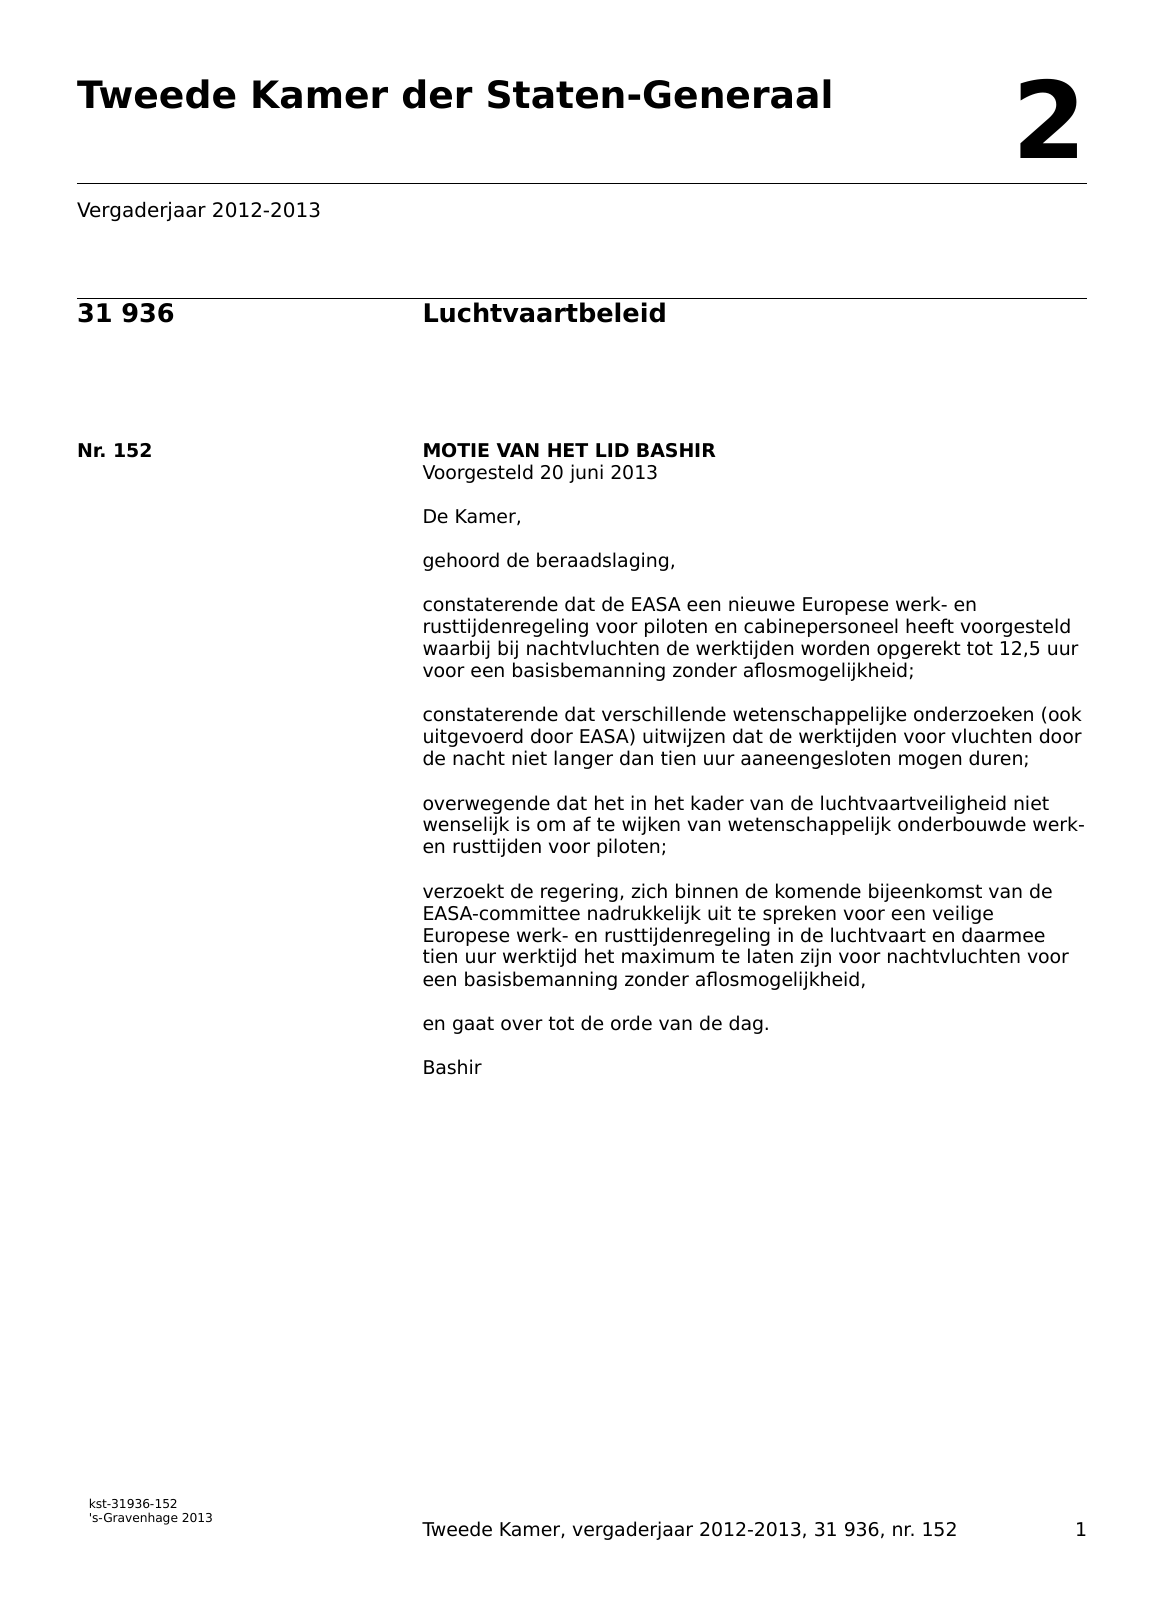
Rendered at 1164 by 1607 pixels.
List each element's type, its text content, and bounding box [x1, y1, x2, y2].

text Bashir [422, 1057, 1087, 1079]
text Voorgesteld 20 juni 2013 [422, 462, 1087, 484]
text De Kamer, [422, 506, 1087, 528]
text kst-31936-152 [88, 1497, 323, 1511]
text 's-Gravenhage 2013 [88, 1511, 323, 1525]
subtitle 31 936 Luchtvaartbeleid [77, 299, 1087, 329]
text gehoord de beraadslaging, [422, 550, 1087, 572]
text constaterende dat verschillende wetenschappelijke onderzoeken (ook uitgevoerd door EASA) uitwijzen dat de werktijden voor vluchten door de nacht niet langer dan tien uur aaneengesloten mogen duren; [422, 704, 1087, 770]
text verzoekt de regering, zich binnen de komende bijeenkomst van de EASA-committee nadrukkelijk uit te spreken voor een veilige Europese werk- en rusttijdenregeling in de luchtvaart en daarmee tien uur werktijd het maximum te laten zijn voor nachtvluchten voor een basisbemanning zonder aflosmogelijkheid, [422, 881, 1087, 990]
text overwegende dat het in het kader van de luchtvaartveiligheid niet wenselijk is om af te wijken van wetenschappelijk onderbouwde werk- en rusttijden voor piloten; [422, 792, 1087, 858]
text en gaat over tot de orde van de dag. [422, 1013, 1087, 1034]
table_header 2 [886, 59, 1087, 183]
table_header Tweede Kamer der Staten-Generaal [77, 59, 886, 183]
subtitle Nr. 152 MOTIE VAN HET LID BASHIR [77, 440, 1087, 462]
table_cell Vergaderjaar 2012-2013 [77, 184, 1087, 298]
text constaterende dat de EASA een nieuwe Europese werk- en rusttijdenregeling voor piloten en cabinepersoneel heeft voorgesteld waarbij bij nachtvluchten de werktijden worden opgerekt tot 12,5 uur voor een basisbemanning zonder aflosmogelijkheid; [422, 594, 1087, 682]
